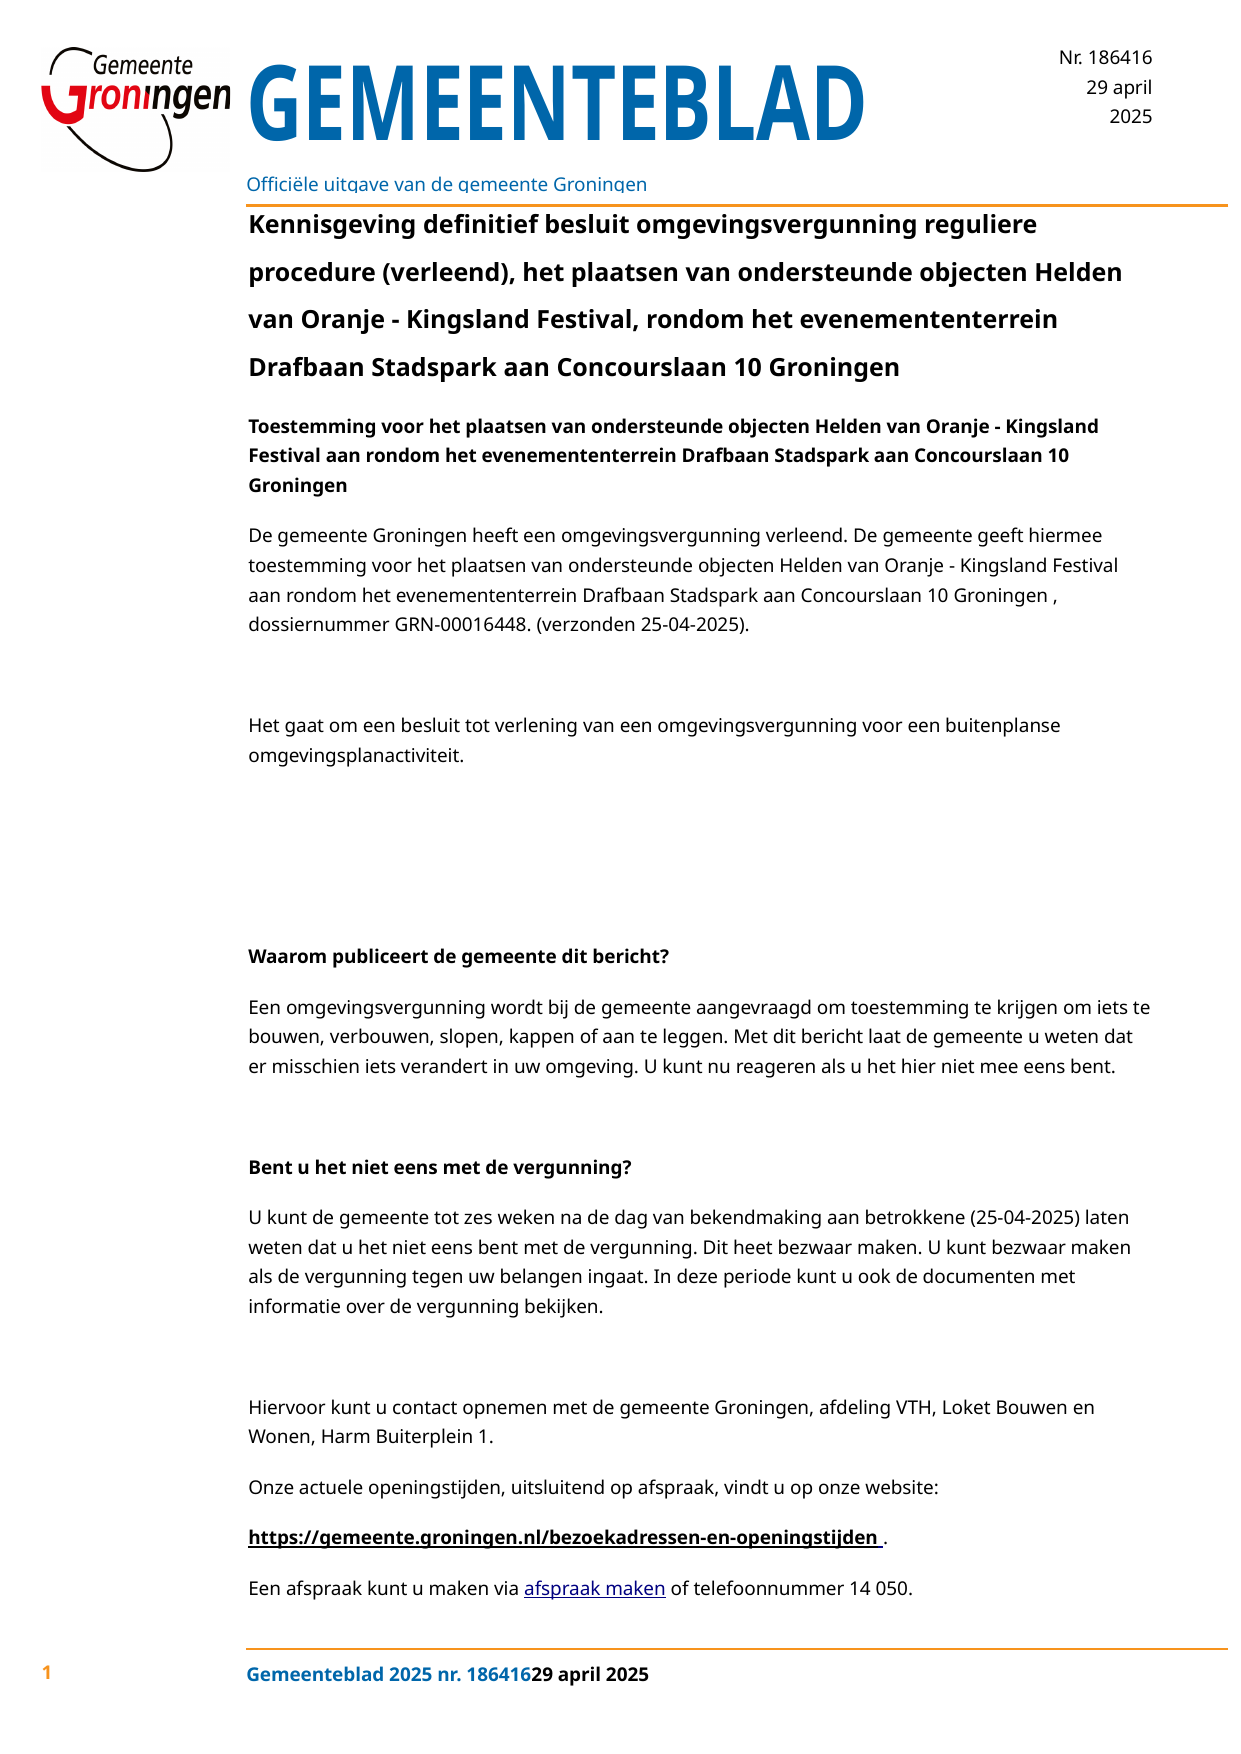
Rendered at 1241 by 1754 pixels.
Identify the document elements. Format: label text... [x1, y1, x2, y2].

picture [41, 47, 231, 172]
text Onze actuele openingstijden, uitsluitend op afspraak, vindt u op onze website: [248, 1474, 1152, 1500]
text Het gaat om een besluit tot verlening van een omgevingsvergunning voor een buitenplanse omgevingsplanactiviteit. [248, 712, 1152, 768]
text Hiervoor kunt u contact opnemen met de gemeente Groningen, afdeling VTH, Loket Bouwen en Wonen, Harm Buiterplein 1. [248, 1394, 1152, 1449]
text Waarom publiceert de gemeente dit bericht? [248, 943, 1152, 969]
text Een afspraak kunt u maken via afspraak maken of telefoonnummer 14 050. [248, 1575, 1152, 1601]
text Toestemming voor het plaatsen van ondersteunde objecten Helden van Oranje - Kingsland Festival aan rondom het evenemententerrein Drafbaan Stadspark aan Concourslaan 10 Groningen [248, 413, 1152, 498]
text De gemeente Groningen heeft een omgevingsvergunning verleend. De gemeente geeft hiermee toestemming voor het plaatsen van ondersteunde objecten Helden van Oranje - Kingsland Festival aan rondom het evenemententerrein Drafbaan Stadspark aan Concourslaan 10 Groningen , dossiernummer GRN-00016448. (verzonden 25-04-2025). [248, 523, 1152, 637]
text Een omgevingsvergunning wordt bij de gemeente aangevraagd om toestemming te krijgen om iets te bouwen, verbouwen, slopen, kappen of aan te leggen. Met dit bericht laat de gemeente u weten dat er misschien iets verandert in uw omgeving. U kunt nu reageren als u het hier niet mee eens bent. [248, 994, 1152, 1079]
text https://gemeente.groningen.nl/bezoekadressen-en-openingstijden . [248, 1524, 1152, 1550]
text Bent u het niet eens met de vergunning? [248, 1154, 1152, 1180]
text U kunt de gemeente tot zes weken na de dag van bekendmaking aan betrokkene (25-04-2025) laten weten dat u het niet eens bent met de vergunning. Dit heet bezwaar maken. U kunt bezwaar maken als de vergunning tegen uw belangen ingaat. In deze periode kunt u ook de documenten met informatie over de vergunning bekijken. [248, 1204, 1152, 1319]
text Kennisgeving definitief besluit omgevingsvergunning reguliere procedure (verleend), het plaatsen van ondersteunde objecten Helden van Oranje - Kingsland Festival, rondom het evenemententerrein Drafbaan Stadspark aan Concourslaan 10 Groningen [248, 207, 1152, 384]
